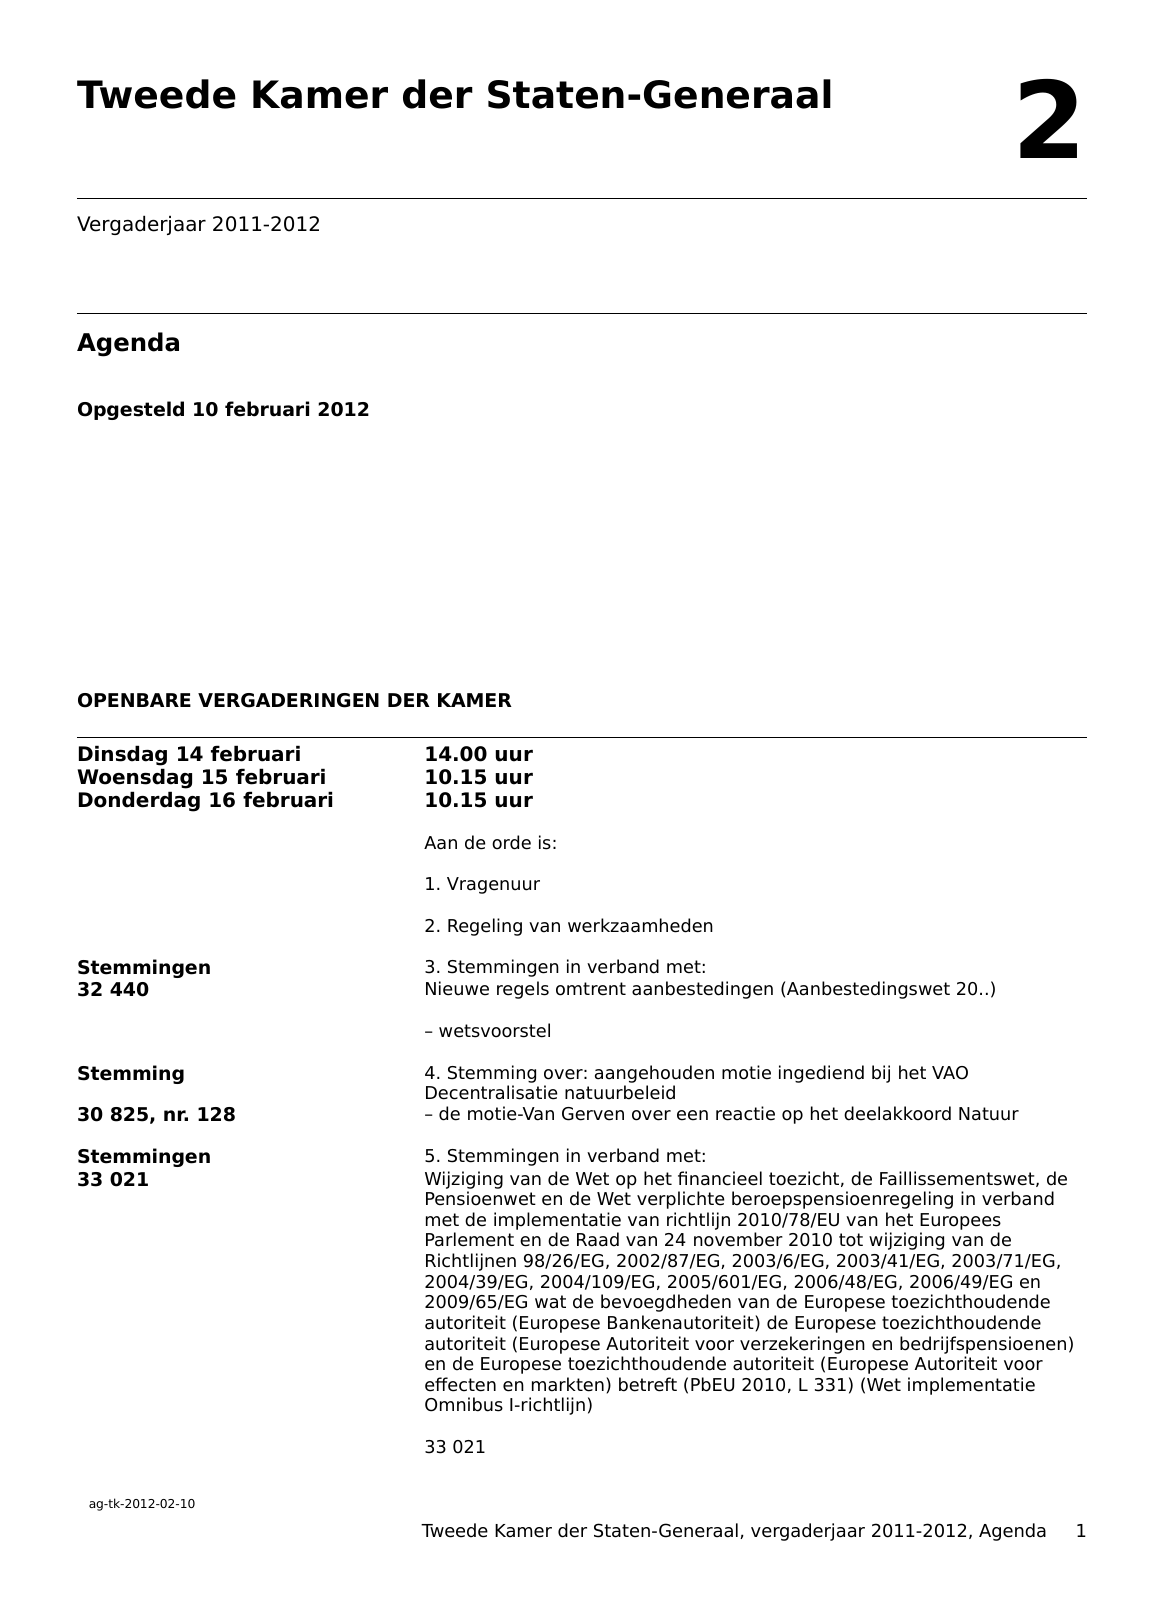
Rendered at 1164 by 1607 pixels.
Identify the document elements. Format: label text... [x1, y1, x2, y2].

table_cell [401, 1042, 418, 1063]
table_cell [401, 936, 418, 957]
table_cell [401, 766, 418, 789]
table_cell [77, 1126, 401, 1146]
table_cell 30 825, nr. 128 [77, 1104, 401, 1126]
table_cell Vergaderjaar 2011-2012 [77, 199, 1087, 313]
table_header 2 [886, 59, 1087, 198]
table_cell [401, 895, 418, 916]
table_cell Aan de orde is: [418, 833, 1087, 854]
table_cell Donderdag 16 februari [77, 789, 401, 812]
table_cell [77, 833, 401, 854]
table_cell Stemming [77, 1063, 401, 1104]
table_cell [401, 813, 418, 833]
table_cell [418, 854, 1087, 874]
table_cell [401, 874, 418, 895]
table_header Dinsdag 14 februari [77, 738, 401, 766]
table_header 14.00 uur [418, 738, 1087, 766]
table_cell [401, 1104, 418, 1126]
table_cell [401, 1437, 418, 1457]
table_cell [401, 979, 418, 1001]
table_cell [77, 1021, 401, 1042]
text ag-tk-2012-02-10 [88, 1497, 323, 1511]
table_cell [418, 895, 1087, 916]
table_cell [401, 1021, 418, 1042]
table_cell [77, 854, 401, 874]
table_cell – wetsvoorstel [418, 1021, 1087, 1042]
table_cell 5. Stemmingen in verband met: [418, 1146, 1087, 1168]
table_cell 3. Stemmingen in verband met: [418, 957, 1087, 979]
table_cell [401, 833, 418, 854]
table_cell [418, 1042, 1087, 1063]
table_cell Agenda [77, 314, 422, 357]
table_cell 4. Stemming over: aangehouden motie ingediend bij het VAO Decentralisatie natuurbeleid [418, 1063, 1087, 1104]
table_cell 33 021 [77, 1169, 401, 1416]
table_cell [401, 854, 418, 874]
table_cell Nieuwe regels omtrent aanbestedingen (Aanbestedingswet 20..) [418, 979, 1087, 1001]
table_cell – de motie-Van Gerven over een reactie op het deelakkoord Natuur [418, 1104, 1087, 1126]
table_cell 32 440 [77, 979, 401, 1001]
table_cell [77, 1001, 401, 1021]
table_cell [77, 1042, 401, 1063]
table_cell 10.15 uur [418, 766, 1087, 789]
table_cell [401, 1169, 418, 1416]
table_cell [77, 895, 401, 916]
table_cell Stemmingen [77, 1146, 401, 1168]
table_cell Wijziging van de Wet op het financieel toezicht, de Faillissementswet, de Pensioenwet en de Wet verplichte beroepspensioenregeling in verband met de implementatie van richtlijn 2010/78/EU van het Europees Parlement en de Raad van 24 november 2010 tot wijziging van de Richtlijnen 98/26/EG, 2002/87/EG, 2003/6/EG, 2003/41/EG, 2003/71/EG, 2004/39/EG, 2004/109/EG, 2005/601/EG, 2006/48/EG, 2006/49/EG en 2009/65/EG wat de bevoegdheden van de Europese toezichthoudende autoriteit (Europese Bankenautoriteit) de Europese toezichthoudende autoriteit (Europese Autoriteit voor verzekeringen en bedrijfspensioenen) en de Europese toezichthoudende autoriteit (Europese Autoriteit voor effecten en markten) betreft (PbEU 2010, L 331) (Wet implementatie Omnibus I-richtlijn) [418, 1169, 1087, 1416]
table_cell [77, 916, 401, 936]
table_cell [418, 1416, 1087, 1437]
table_cell [401, 1126, 418, 1146]
table_header Tweede Kamer der Staten-Generaal [77, 59, 886, 198]
table_header [401, 738, 418, 766]
table_cell [401, 916, 418, 936]
table_cell [77, 936, 401, 957]
table_cell [418, 1126, 1087, 1146]
table_cell Stemmingen [77, 957, 401, 979]
table_cell [77, 813, 401, 833]
table_cell Woensdag 15 februari [77, 766, 401, 789]
table_cell 2. Regeling van werkzaamheden [418, 916, 1087, 936]
table_cell 10.15 uur [418, 789, 1087, 812]
table_cell [418, 813, 1087, 833]
table_cell [401, 1416, 418, 1437]
table_cell [422, 314, 1087, 357]
table_cell [418, 1001, 1087, 1021]
table_cell 1. Vragenuur [418, 874, 1087, 895]
text Opgesteld 10 februari 2012 [77, 399, 1087, 421]
table_cell [401, 789, 418, 812]
table_cell [401, 1063, 418, 1104]
subtitle OPENBARE VERGADERINGEN DER KAMER [77, 690, 1087, 712]
table_cell [77, 1437, 401, 1457]
table_cell 33 021 [418, 1437, 1087, 1457]
table_cell [418, 936, 1087, 957]
table_cell [77, 874, 401, 895]
table_cell [401, 1001, 418, 1021]
table_cell [401, 957, 418, 979]
table_cell [401, 1146, 418, 1168]
table_cell [77, 1416, 401, 1437]
